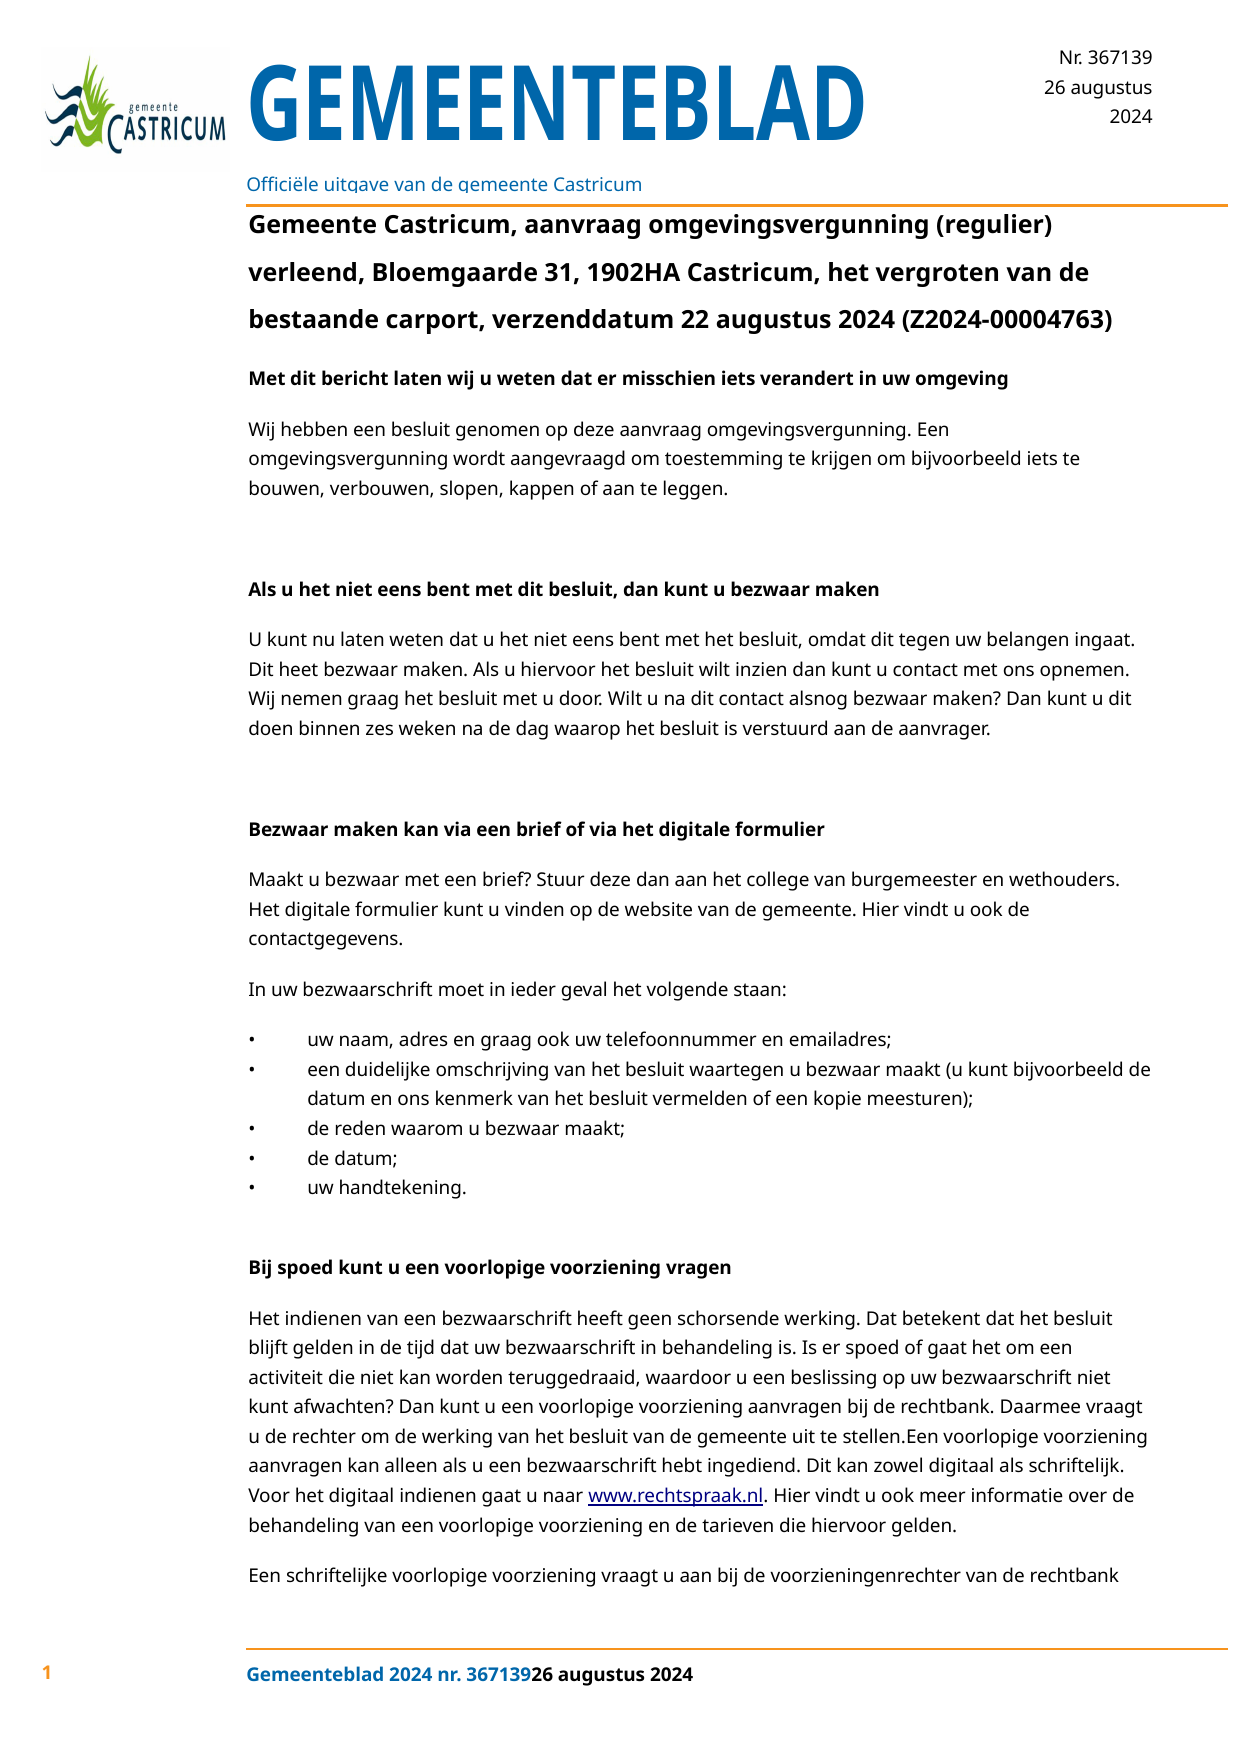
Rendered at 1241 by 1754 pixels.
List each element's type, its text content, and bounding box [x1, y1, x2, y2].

text Een schriftelijke voorlopige voorziening vraagt u aan bij de voorzieningenrechter van de rechtbank [248, 1562, 1152, 1588]
list een duidelijke omschrijving van het besluit waartegen u bezwaar maakt (u kunt bijvoorbeeld de datum en ons kenmerk van het besluit vermelden of een kopie meesturen); [248, 1056, 1152, 1111]
text Met dit bericht laten wij u weten dat er misschien iets verandert in uw omgeving [248, 366, 1152, 391]
text Het indienen van een bezwaarschrift heeft geen schorsende werking. Dat betekent dat het besluit blijft gelden in de tijd dat uw bezwaarschrift in behandeling is. Is er spoed of gaat het om een activiteit die niet kan worden teruggedraaid, waardoor u een beslissing op uw bezwaarschrift niet kunt afwachten? Dan kunt u een voorlopige voorziening aanvragen bij de rechtbank. Daarmee vraagt u de rechter om de werking van het besluit van de gemeente uit te stellen.Een voorlopige voorziening aanvragen kan alleen als u een bezwaarschrift hebt ingediend. Dit kan zowel digitaal als schriftelijk. Voor het digitaal indienen gaat u naar www.rechtspraak.nl. Hier vindt u ook meer informatie over de behandeling van een voorlopige voorziening en de tarieven die hiervoor gelden. [248, 1305, 1152, 1537]
text Gemeente Castricum, aanvraag omgevingsvergunning (regulier) verleend, Bloemgaarde 31, 1902HA Castricum, het vergroten van de bestaande carport, verzenddatum 22 augustus 2024 (Z2024-00004763) [248, 207, 1152, 336]
list de reden waarom u bezwaar maakt; [248, 1115, 1152, 1141]
text Bij spoed kunt u een voorlopige voorziening vragen [248, 1254, 1152, 1280]
text Als u het niet eens bent met dit besluit, dan kunt u bezwaar maken [248, 576, 1152, 602]
list uw handtekening. [248, 1174, 1152, 1200]
text Maakt u bezwaar met een brief? Stuur deze dan aan het college van burgemeester en wethouders. Het digitale formulier kunt u vinden op de website van de gemeente. Hier vindt u ook de contactgegevens. [248, 866, 1152, 951]
text Wij hebben een besluit genomen op deze aanvraag omgevingsvergunning. Een omgevingsvergunning wordt aangevraagd om toestemming te krijgen om bijvoorbeeld iets te bouwen, verbouwen, slopen, kappen of aan te leggen. [248, 416, 1152, 501]
list uw naam, adres en graag ook uw telefoonnummer en emailadres; [248, 1026, 1152, 1052]
picture [41, 47, 231, 172]
text U kunt nu laten weten dat u het niet eens bent met het besluit, omdat dit tegen uw belangen ingaat. Dit heet bezwaar maken. Als u hiervoor het besluit wilt inzien dan kunt u contact met ons opnemen. Wij nemen graag het besluit met u door. Wilt u na dit contact alsnog bezwaar maken? Dan kunt u dit doen binnen zes weken na de dag waarop het besluit is verstuurd aan de aanvrager. [248, 626, 1152, 741]
text In uw bezwaarschrift moet in ieder geval het volgende staan: [248, 976, 1152, 1002]
text Bezwaar maken kan via een brief of via het digitale formulier [248, 816, 1152, 842]
list de datum; [248, 1145, 1152, 1170]
